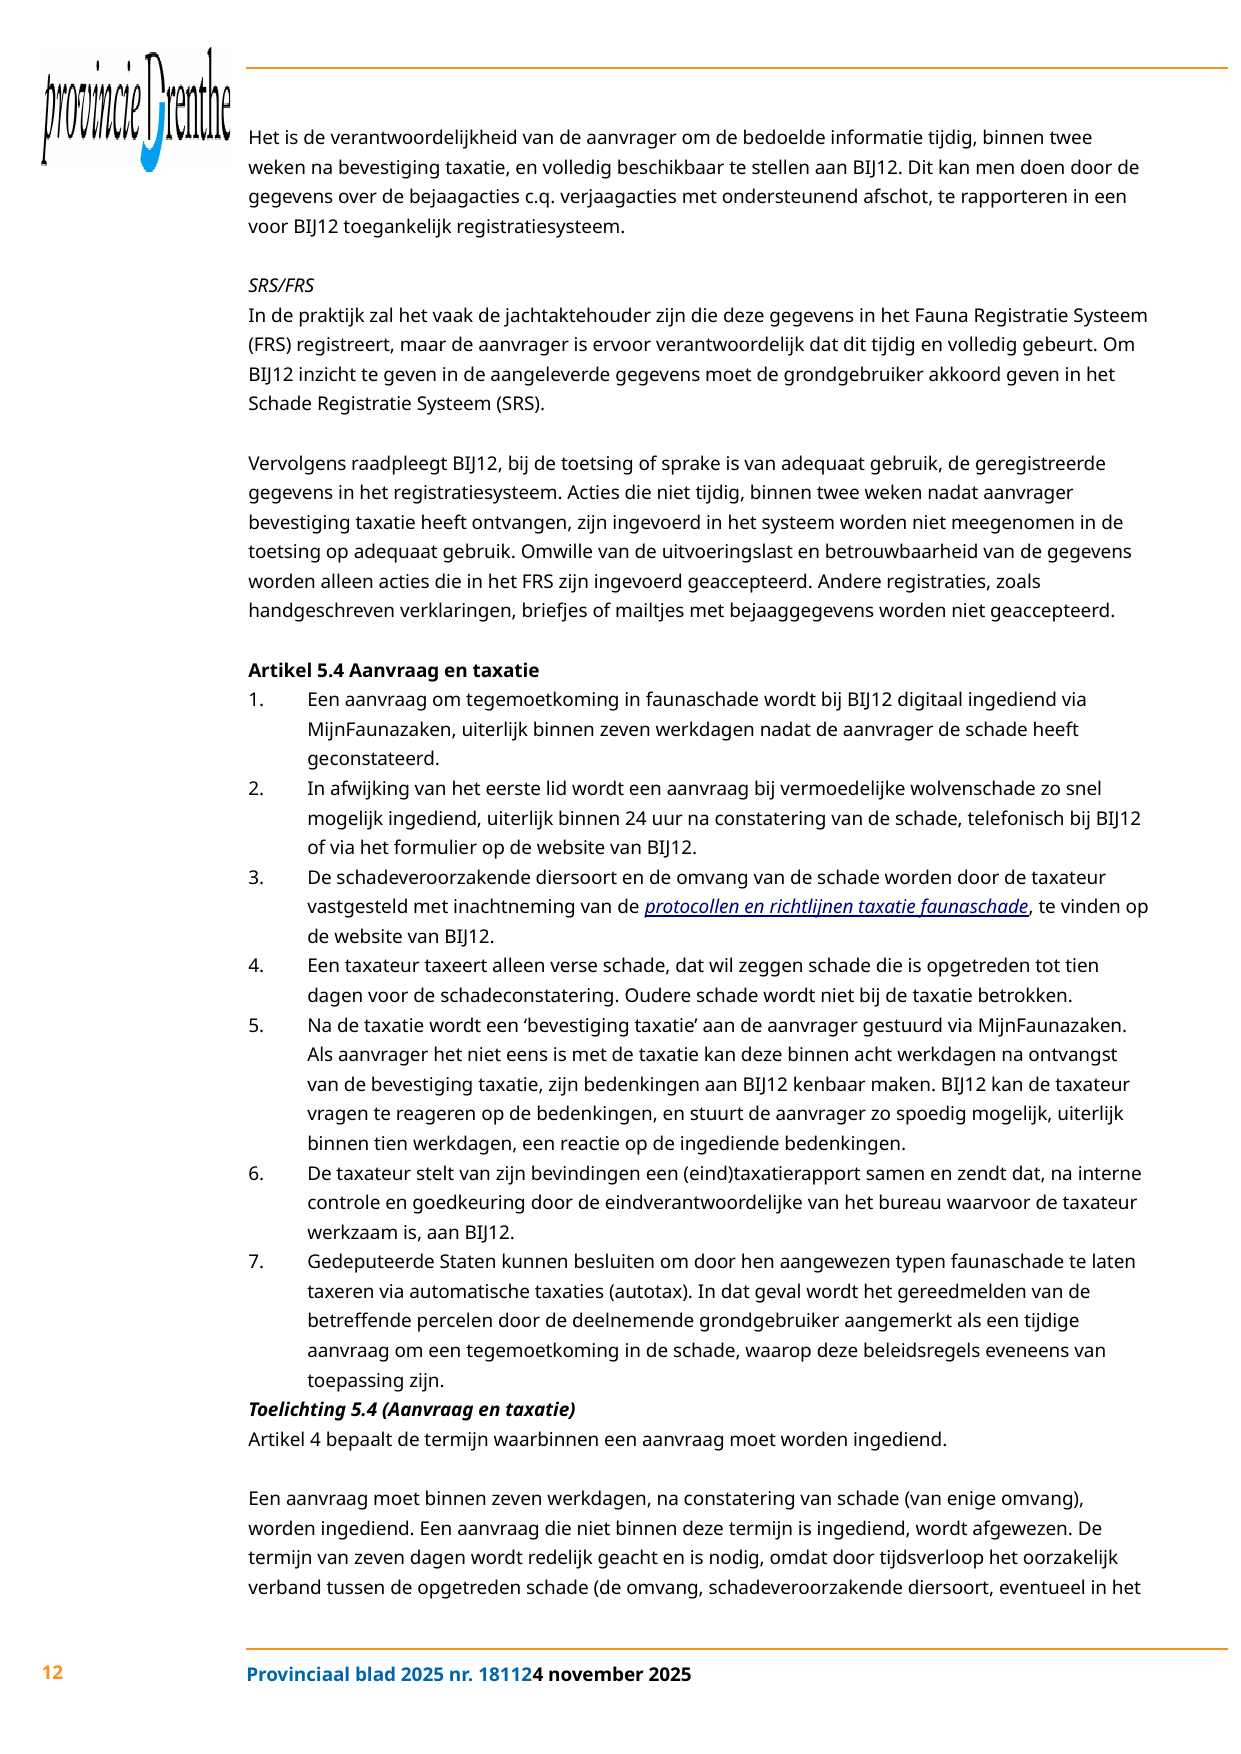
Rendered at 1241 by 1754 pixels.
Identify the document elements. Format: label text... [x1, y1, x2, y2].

text Toelichting 5.4 (Aanvraag en taxatie) [248, 1396, 1152, 1422]
text Een aanvraag moet binnen zeven werkdagen, na constatering van schade (van enige omvang), worden ingediend. Een aanvraag die niet binnen deze termijn is ingediend, wordt afgewezen. De termijn van zeven dagen wordt redelijk geacht en is nodig, omdat door tijdsverloop het oorzakelijk verband tussen de opgetreden schade (de omvang, schadeveroorzakende diersoort, eventueel in het [248, 1485, 1152, 1600]
text Artikel 4 bepaalt de termijn waarbinnen een aanvraag moet worden ingediend. [248, 1426, 1152, 1452]
list De taxateur stelt van zijn bevindingen een (eind)taxatierapport samen en zendt dat, na interne controle en goedkeuring door de eindverantwoordelijke van het bureau waarvoor de taxateur werkzaam is, aan BIJ12. [248, 1160, 1152, 1245]
list Na de taxatie wordt een ‘bevestiging taxatie’ aan de aanvrager gestuurd via MijnFaunazaken. Als aanvrager het niet eens is met de taxatie kan deze binnen acht werkdagen na ontvangst van de bevestiging taxatie, zijn bedenkingen aan BIJ12 kenbaar maken. BIJ12 kan de taxateur vragen te reageren op de bedenkingen, en stuurt de aanvrager zo spoedig mogelijk, uiterlijk binnen tien werkdagen, een reactie op de ingediende bedenkingen. [248, 1012, 1152, 1156]
text Het is de verantwoordelijkheid van de aanvrager om de bedoelde informatie tijdig, binnen twee weken na bevestiging taxatie, en volledig beschikbaar te stellen aan BIJ12. Dit kan men doen door de gegevens over de bejaagacties c.q. verjaagacties met ondersteunend afschot, te rapporteren in een voor BIJ12 toegankelijk registratiesysteem. [248, 124, 1152, 239]
text Artikel 5.4 Aanvraag en taxatie [248, 657, 1152, 683]
list Een taxateur taxeert alleen verse schade, dat wil zeggen schade die is opgetreden tot tien dagen voor de schadeconstatering. Oudere schade wordt niet bij de taxatie betrokken. [248, 953, 1152, 1008]
text Vervolgens raadpleegt BIJ12, bij de toetsing of sprake is van adequaat gebruik, de geregistreerde gegevens in het registratiesysteem. Acties die niet tijdig, binnen twee weken nadat aanvrager bevestiging taxatie heeft ontvangen, zijn ingevoerd in het systeem worden niet meegenomen in de toetsing op adequaat gebruik. Omwille van de uitvoeringslast en betrouwbaarheid van de gegevens worden alleen acties die in het FRS zijn ingevoerd geaccepteerd. Andere registraties, zoals handgeschreven verklaringen, briefjes of mailtjes met bejaaggegevens worden niet geaccepteerd. [248, 450, 1152, 623]
text In de praktijk zal het vaak de jachtaktehouder zijn die deze gegevens in het Fauna Registratie Systeem (FRS) registreert, maar de aanvrager is ervoor verantwoordelijk dat dit tijdig en volledig gebeurt. Om BIJ12 inzicht te geven in de aangeleverde gegevens moet de grondgebruiker akkoord geven in het Schade Registratie Systeem (SRS). [248, 302, 1152, 416]
text SRS/FRS [248, 272, 1152, 298]
list Een aanvraag om tegemoetkoming in faunaschade wordt bij BIJ12 digitaal ingediend via MijnFaunazaken, uiterlijk binnen zeven werkdagen nadat de aanvrager de schade heeft geconstateerd. [248, 686, 1152, 771]
list Gedeputeerde Staten kunnen besluiten om door hen aangewezen typen faunaschade te laten taxeren via automatische taxaties (autotax). In dat geval wordt het gereedmelden van de betreffende percelen door de deelnemende grondgebruiker aangemerkt als een tijdige aanvraag om een tegemoetkoming in de schade, waarop deze beleidsregels eveneens van toepassing zijn. [248, 1248, 1152, 1393]
picture [41, 47, 231, 172]
list In afwijking van het eerste lid wordt een aanvraag bij vermoedelijke wolvenschade zo snel mogelijk ingediend, uiterlijk binnen 24 uur na constatering van de schade, telefonisch bij BIJ12 of via het formulier op de website van BIJ12. [248, 775, 1152, 860]
list De schadeveroorzakende diersoort en de omvang van de schade worden door de taxateur vastgesteld met inachtneming van de protocollen en richtlijnen taxatie faunaschade, te vinden op de website van BIJ12. [248, 864, 1152, 949]
